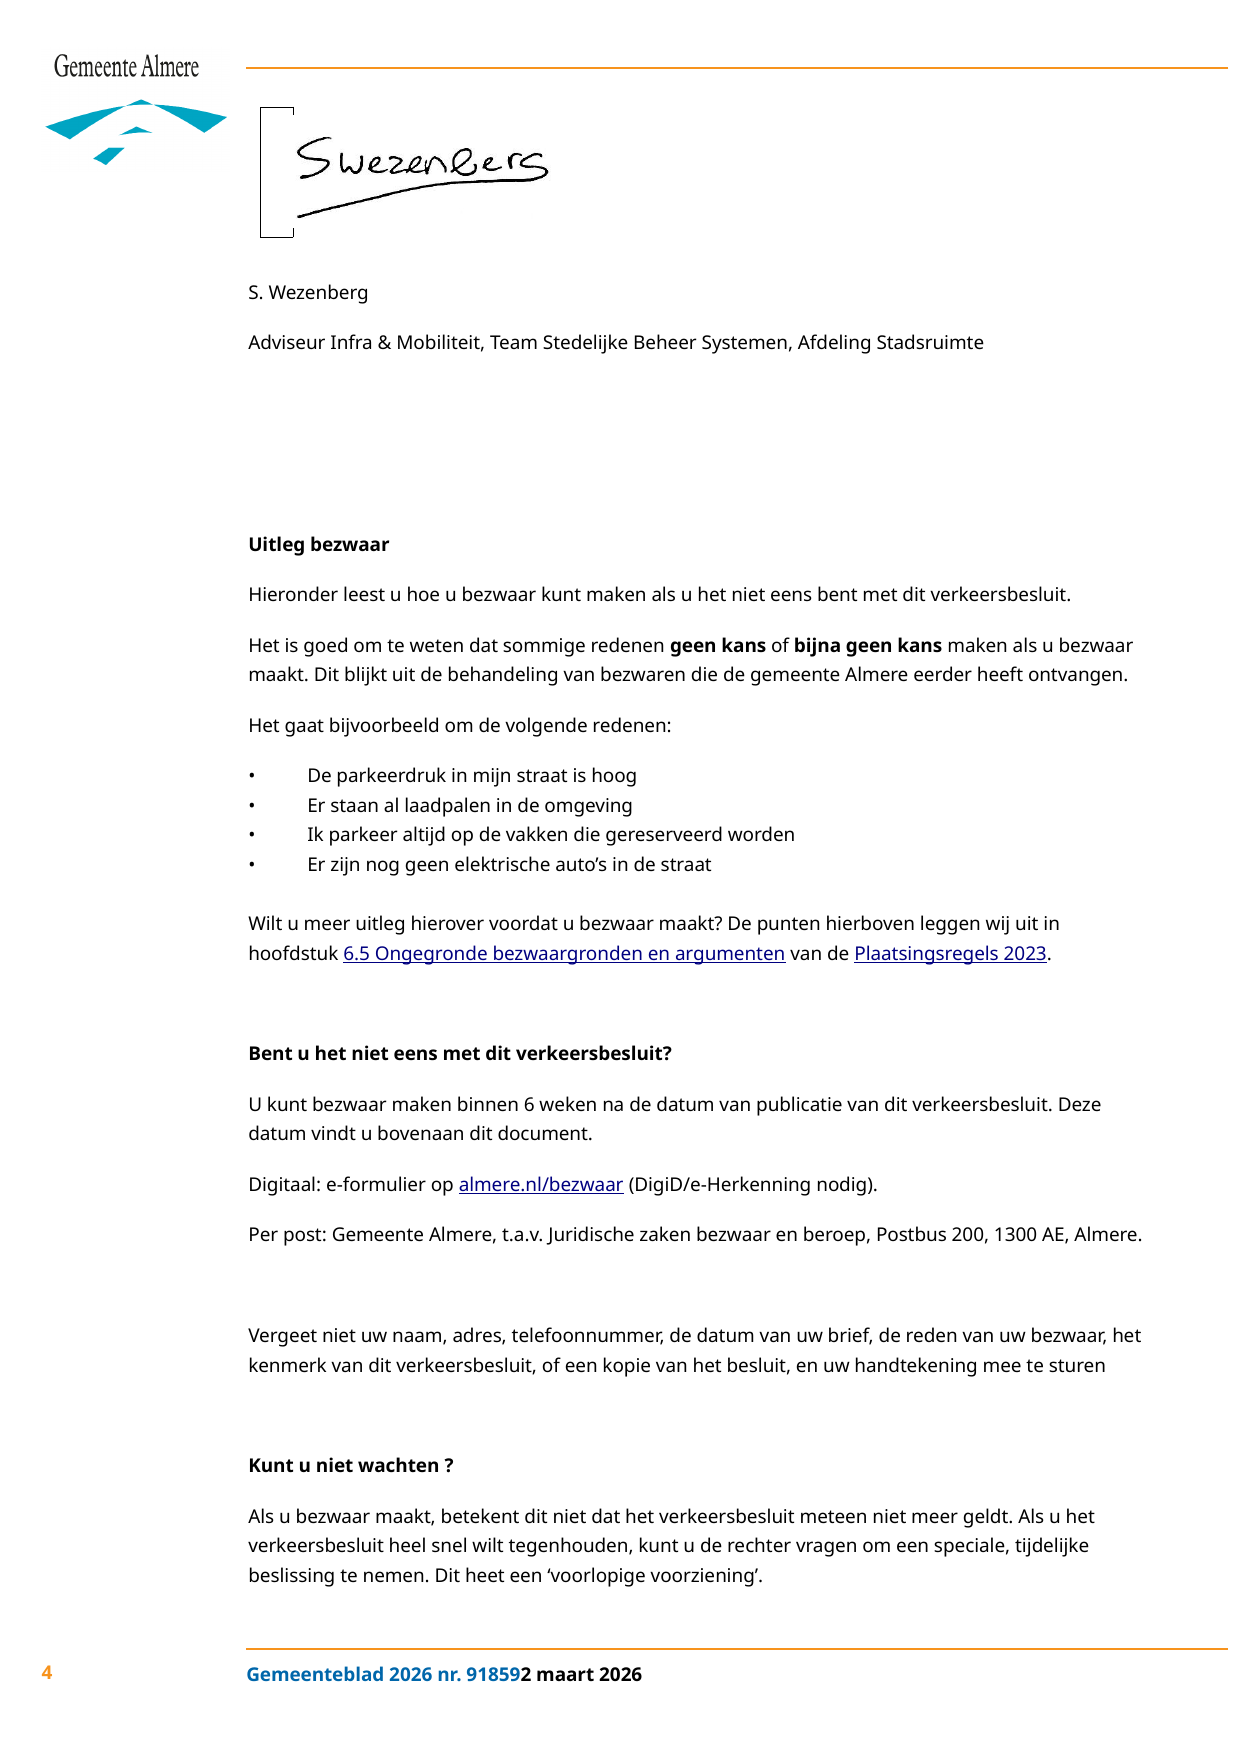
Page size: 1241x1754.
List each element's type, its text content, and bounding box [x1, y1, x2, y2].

text Kunt u niet wachten ? [248, 1453, 1152, 1478]
list De parkeerdruk in mijn straat is hoog [248, 762, 1152, 788]
text S. Wezenberg [248, 279, 1152, 305]
text Vergeet niet uw naam, adres, telefoonnummer, de datum van uw brief, de reden van uw bezwaar, het kenmerk van dit verkeersbesluit, of een kopie van het besluit, en uw handtekening mee te sturen [248, 1322, 1152, 1378]
text Hieronder leest u hoe u bezwaar kunt maken als u het niet eens bent met dit verkeersbesluit. [248, 581, 1152, 607]
text Wilt u meer uitleg hierover voordat u bezwaar maakt? De punten hierboven leggen wij uit in hoofdstuk 6.5 Ongegronde bezwaargronden en argumenten van de Plaatsingsregels 2023. [248, 910, 1152, 966]
text Per post: Gemeente Almere, t.a.v. Juridische zaken bezwaar en beroep, Postbus 200, 1300 AE, Almere. [248, 1221, 1152, 1247]
text Uitleg bezwaar [248, 531, 1152, 557]
text Het gaat bijvoorbeeld om de volgende redenen: [248, 712, 1152, 738]
picture [41, 47, 231, 172]
list Ik parkeer altijd op de vakken die gereserveerd worden [248, 821, 1152, 847]
text Bent u het niet eens met dit verkeersbesluit? [248, 1041, 1152, 1066]
list Er staan al laadpalen in de omgeving [248, 792, 1152, 818]
list Er zijn nog geen elektrische auto’s in de straat [248, 851, 1152, 877]
text Digitaal: e-formulier op almere.nl/bezwaar (DigiD/e-Herkenning nodig). [248, 1171, 1152, 1197]
picture [268, 115, 576, 228]
text Het is goed om te weten dat sommige redenen geen kans of bijna geen kans maken als u bezwaar maakt. Dit blijkt uit de behandeling van bezwaren die de gemeente Almere eerder heeft ontvangen. [248, 632, 1152, 687]
text Als u bezwaar maakt, betekent dit niet dat het verkeersbesluit meteen niet meer geldt. Als u het verkeersbesluit heel snel wilt tegenhouden, kunt u de rechter vragen om een speciale, tijdelijke beslissing te nemen. Dit heet een ‘voorlopige voorziening’. [248, 1503, 1152, 1588]
text U kunt bezwaar maken binnen 6 weken na de datum van publicatie van dit verkeersbesluit. Deze datum vindt u bovenaan dit document. [248, 1091, 1152, 1146]
text Adviseur Infra & Mobiliteit, Team Stedelijke Beheer Systemen, Afdeling Stadsruimte [248, 329, 1152, 355]
